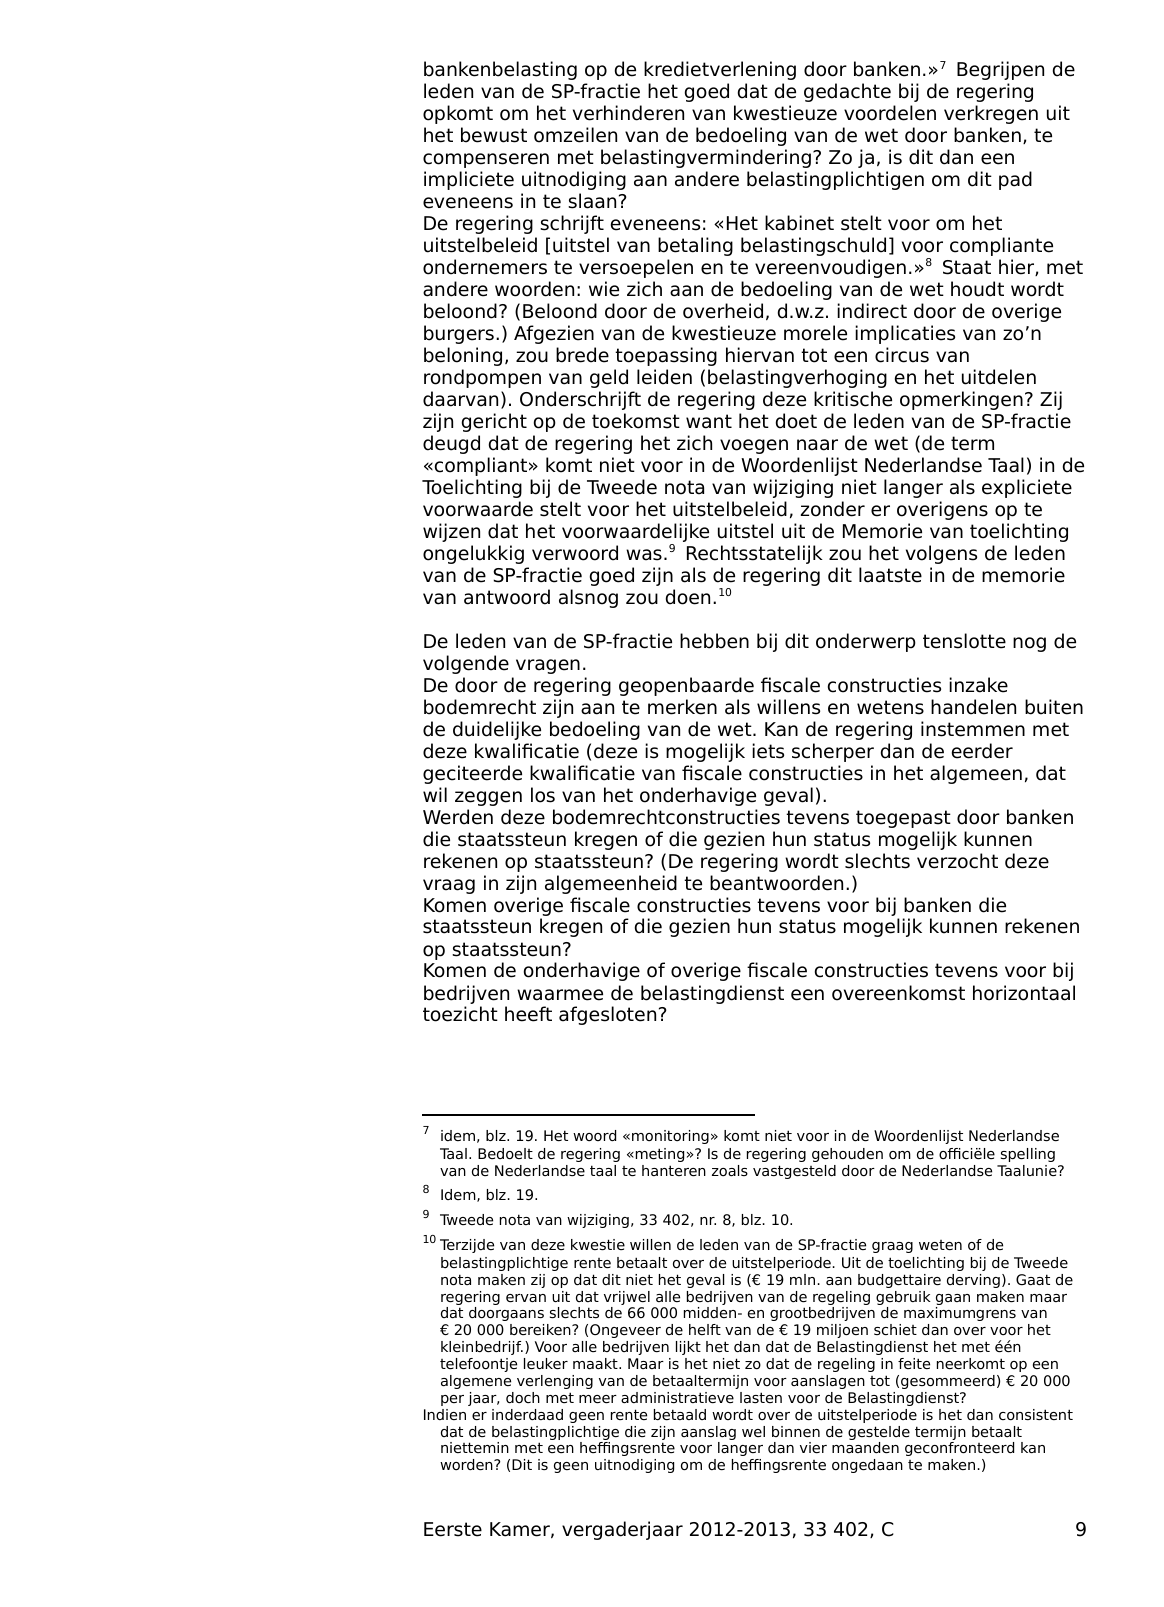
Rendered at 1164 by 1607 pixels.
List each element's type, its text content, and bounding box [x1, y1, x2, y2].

text Indien er inderdaad geen rente betaald wordt over de uitstelperiode is het dan consistent dat de belastingplichtige die zijn aanslag wel binnen de gestelde termijn betaalt niettemin met een heffingsrente voor langer dan vier maanden geconfronteerd kan worden? (Dit is geen uitnodiging om de heffingsrente ongedaan te maken.) [422, 1407, 1087, 1474]
text Werden deze bodemrechtconstructies tevens toegepast door banken die staatssteun kregen of die gezien hun status mogelijk kunnen rekenen op staatssteun? (De regering wordt slechts verzocht deze vraag in zijn algemeenheid te beantwoorden.) [422, 807, 1087, 894]
text bankenbelasting op de kredietverlening door banken.» Begrijpen de leden van de SP-fractie het goed dat de gedachte bij de regering opkomt om het verhinderen van kwestieuze voordelen verkregen uit het bewust omzeilen van de bedoeling van de wet door banken, te compenseren met belastingvermindering? Zo ja, is dit dan een impliciete uitnodiging aan andere belastingplichtigen om dit pad eveneens in te slaan? [422, 59, 1087, 213]
text Terzijde van deze kwestie willen de leden van de SP-fractie graag weten of de belastingplichtige rente betaalt over de uitstelperiode. Uit de toelichting bij de Tweede nota maken zij op dat dit niet het geval is (€ 19 mln. aan budgettaire derving). Gaat de regering ervan uit dat vrijwel alle bedrijven van de regeling gebruik gaan maken maar dat doorgaans slechts de 66 000 midden- en grootbedrijven de maximumgrens van € 20 000 bereiken? (Ongeveer de helft van de € 19 miljoen schiet dan over voor het kleinbedrijf.) Voor alle bedrijven lijkt het dan dat de Belastingdienst het met één telefoontje leuker maakt. Maar is het niet zo dat de regeling in feite neerkomt op een algemene verlenging van de betaaltermijn voor aanslagen tot (gesommeerd) € 20 000 per jaar, doch met meer administratieve lasten voor de Belastingdienst? [422, 1233, 1087, 1407]
text De door de regering geopenbaarde fiscale constructies inzake bodemrecht zijn aan te merken als willens en wetens handelen buiten de duidelijke bedoeling van de wet. Kan de regering instemmen met deze kwalificatie (deze is mogelijk iets scherper dan de eerder geciteerde kwalificatie van fiscale constructies in het algemeen, dat wil zeggen los van het onderhavige geval). [422, 675, 1087, 807]
text Komen overige fiscale constructies tevens voor bij banken die staatssteun kregen of die gezien hun status mogelijk kunnen rekenen op staatssteun? [422, 894, 1087, 960]
text De regering schrijft eveneens: «Het kabinet stelt voor om het uitstelbeleid [uitstel van betaling belastingschuld] voor compliante ondernemers te versoepelen en te vereenvoudigen.» Staat hier, met andere woorden: wie zich aan de bedoeling van de wet houdt wordt beloond? (Beloond door de overheid, d.w.z. indirect door de overige burgers.) Afgezien van de kwestieuze morele implicaties van zo’n beloning, zou brede toepassing hiervan tot een circus van rondpompen van geld leiden (belastingverhoging en het uitdelen daarvan). Onderschrijft de regering deze kritische opmerkingen? Zij zijn gericht op de toekomst want het doet de leden van de SP-fractie deugd dat de regering het zich voegen naar de wet (de term «compliant» komt niet voor in de Woordenlijst Nederlandse Taal) in de Toelichting bij de Tweede nota van wijziging niet langer als expliciete voorwaarde stelt voor het uitstelbeleid, zonder er overigens op te wijzen dat het voorwaardelijke uitstel uit de Memorie van toelichting ongelukkig verwoord was. Rechtsstatelijk zou het volgens de leden van de SP-fractie goed zijn als de regering dit laatste in de memorie van antwoord alsnog zou doen. [422, 213, 1087, 608]
text idem, blz. 19. Het woord «monitoring» komt niet voor in de Woordenlijst Nederlandse Taal. Bedoelt de regering «meting»? Is de regering gehouden om de officiële spelling van de Nederlandse taal te hanteren zoals vastgesteld door de Nederlandse Taalunie? [422, 1124, 1087, 1180]
text Tweede nota van wijziging, 33 402, nr. 8, blz. 10. [422, 1208, 1087, 1230]
text Komen de onderhavige of overige fiscale constructies tevens voor bij bedrijven waarmee de belastingdienst een overeenkomst horizontaal toezicht heeft afgesloten? [422, 960, 1087, 1026]
text De leden van de SP-fractie hebben bij dit onderwerp tenslotte nog de volgende vragen. [422, 631, 1087, 675]
text Idem, blz. 19. [422, 1183, 1087, 1205]
